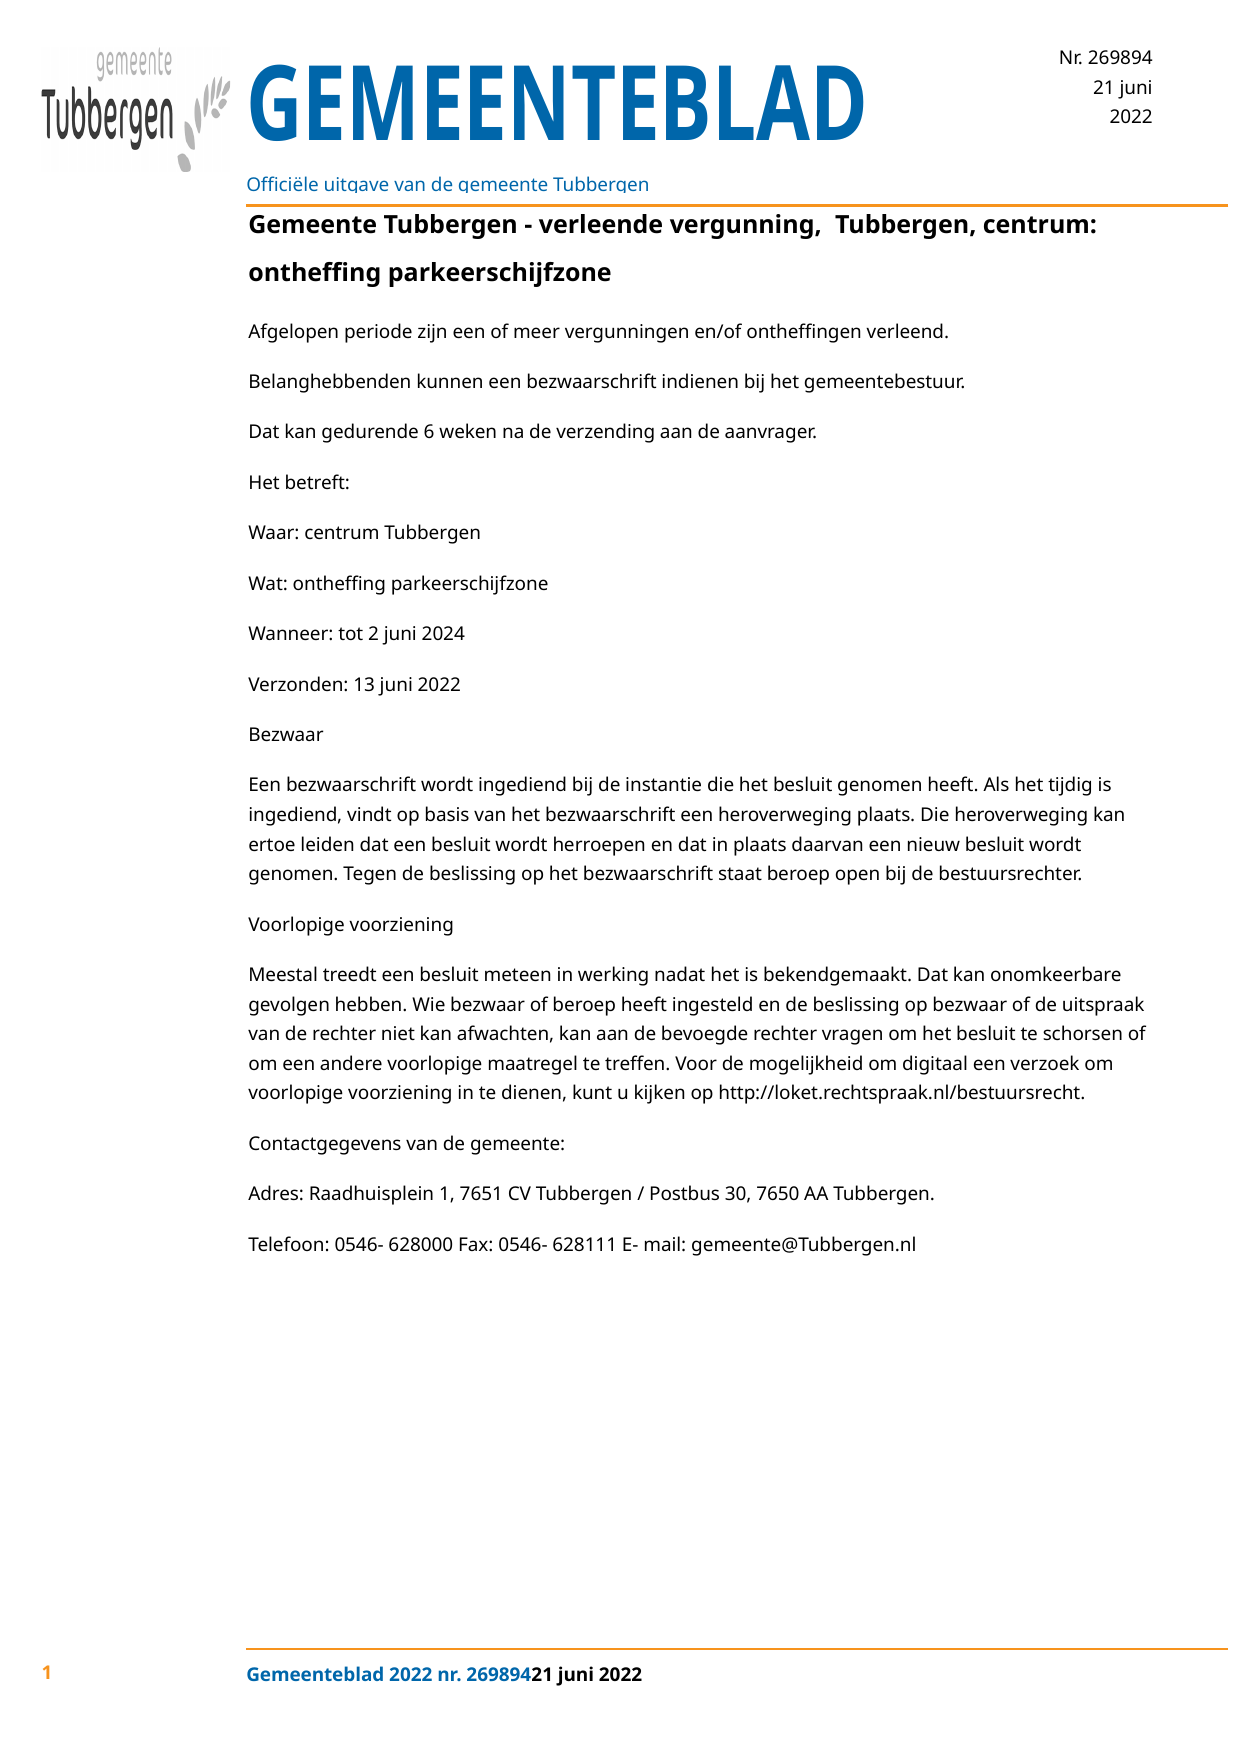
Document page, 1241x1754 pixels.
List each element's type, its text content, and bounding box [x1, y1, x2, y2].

text Adres: Raadhuisplein 1, 7651 CV Tubbergen / Postbus 30, 7650 AA Tubbergen. [248, 1180, 1152, 1206]
text Een bezwaarschrift wordt ingediend bij de instantie die het besluit genomen heeft. Als het tijdig is ingediend, vindt op basis van het bezwaarschrift een heroverweging plaats. Die heroverweging kan ertoe leiden dat een besluit wordt herroepen en dat in plaats daarvan een nieuw besluit wordt genomen. Tegen de beslissing op het bezwaarschrift staat beroep open bij de bestuursrechter. [248, 772, 1152, 886]
text Contactgegevens van de gemeente: [248, 1130, 1152, 1156]
text Telefoon: 0546- 628000 Fax: 0546- 628111 E- mail: gemeente@Tubbergen.nl [248, 1231, 1152, 1257]
text Meestal treedt een besluit meteen in werking nadat het is bekendgemaakt. Dat kan onomkeerbare gevolgen hebben. Wie bezwaar of beroep heeft ingesteld en de beslissing op bezwaar of de uitspraak van de rechter niet kan afwachten, kan aan de bevoegde rechter vragen om het besluit te schorsen of om een andere voorlopige maatregel te treffen. Voor de mogelijkheid om digitaal een verzoek om voorlopige voorziening in te dienen, kunt u kijken op http://loket.rechtspraak.nl/bestuursrecht. [248, 961, 1152, 1105]
text Belanghebbenden kunnen een bezwaarschrift indienen bij het gemeentebestuur. [248, 368, 1152, 394]
text Waar: centrum Tubbergen [248, 519, 1152, 545]
text Bezwaar [248, 721, 1152, 747]
text Afgelopen periode zijn een of meer vergunningen en/of ontheffingen verleend. [248, 318, 1152, 344]
text Gemeente Tubbergen - verleende vergunning, Tubbergen, centrum: ontheffing parkeerschijfzone [248, 207, 1152, 288]
picture [41, 47, 231, 172]
text Het betreft: [248, 469, 1152, 495]
text Wat: ontheffing parkeerschijfzone [248, 570, 1152, 596]
text Wanneer: tot 2 juni 2024 [248, 620, 1152, 646]
text Dat kan gedurende 6 weken na de verzending aan de aanvrager. [248, 419, 1152, 444]
text Voorlopige voorziening [248, 911, 1152, 937]
text Verzonden: 13 juni 2022 [248, 671, 1152, 697]
